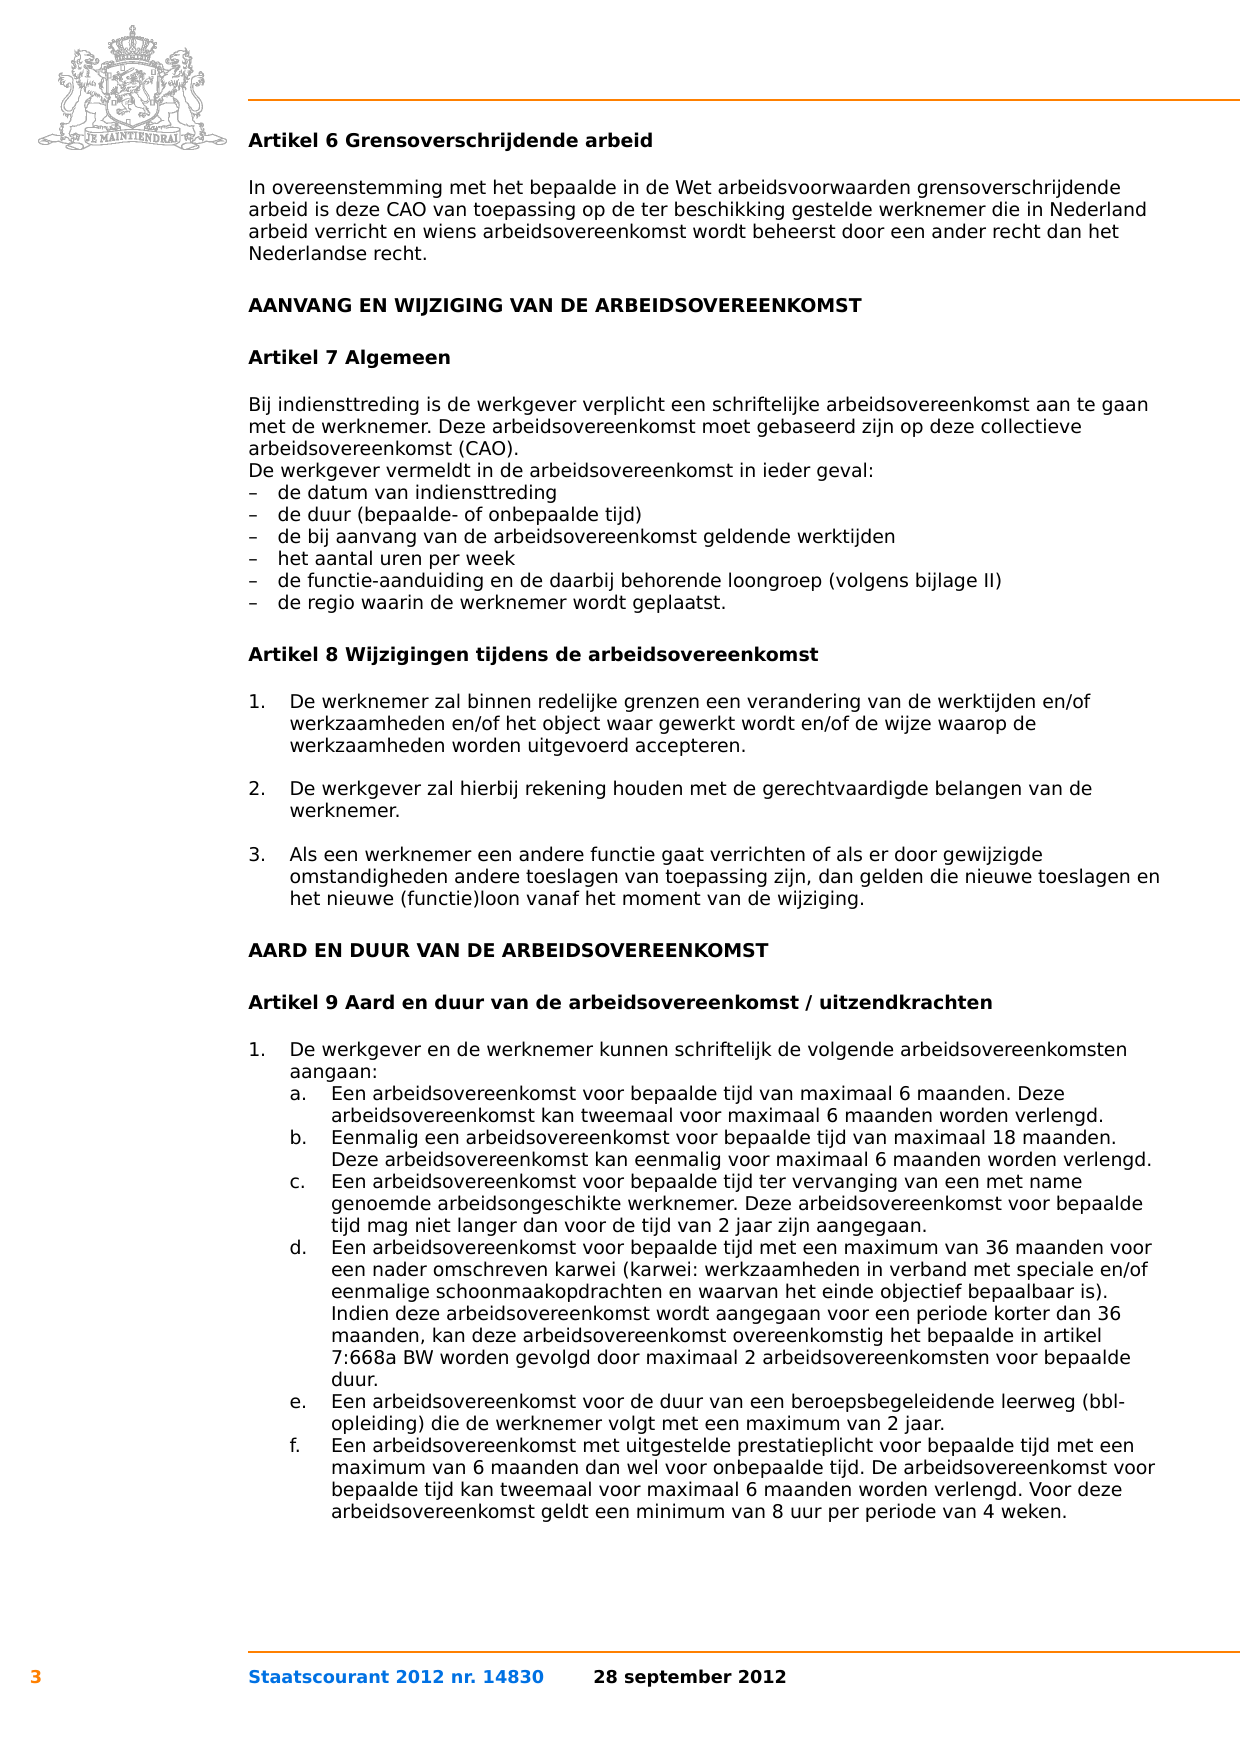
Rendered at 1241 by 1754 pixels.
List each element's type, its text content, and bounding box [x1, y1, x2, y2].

text De werkgever vermeldt in de arbeidsovereenkomst in ieder geval: [248, 460, 1163, 482]
subtitle AARD EN DUUR VAN DE ARBEIDSOVEREENKOMST [248, 940, 1163, 962]
text – de regio waarin de werknemer wordt geplaatst. [248, 592, 1163, 613]
text b. Eenmalig een arbeidsovereenkomst voor bepaalde tijd van maximaal 18 maanden. Deze arbeidsovereenkomst kan eenmalig voor maximaal 6 maanden worden verlengd. [289, 1127, 1163, 1171]
text e. Een arbeidsovereenkomst voor de duur van een beroepsbegeleidende leerweg (bbl-opleiding) die de werknemer volgt met een maximum van 2 jaar. [289, 1391, 1163, 1435]
text – de duur (bepaalde- of onbepaalde tijd) [248, 504, 1163, 526]
subtitle Artikel 6 Grensoverschrijdende arbeid [248, 130, 1163, 152]
text f. Een arbeidsovereenkomst met uitgestelde prestatieplicht voor bepaalde tijd met een maximum van 6 maanden dan wel voor onbepaalde tijd. De arbeidsovereenkomst voor bepaalde tijd kan tweemaal voor maximaal 6 maanden worden verlengd. Voor deze arbeidsovereenkomst geldt een minimum van 8 uur per periode van 4 weken. [289, 1435, 1163, 1523]
text 1. De werkgever en de werknemer kunnen schriftelijk de volgende arbeidsovereenkomsten aangaan: [248, 1039, 1163, 1083]
subtitle Artikel 7 Algemeen [248, 347, 1163, 369]
text In overeenstemming met het bepaalde in de Wet arbeidsvoorwaarden grensoverschrijdende arbeid is deze CAO van toepassing op de ter beschikking gestelde werknemer die in Nederland arbeid verricht en wiens arbeidsovereenkomst wordt beheerst door een ander recht dan het Nederlandse recht. [248, 177, 1163, 265]
text 1. De werknemer zal binnen redelijke grenzen een verandering van de werktijden en/of werkzaamheden en/of het object waar gewerkt wordt en/of de wijze waarop de werkzaamheden worden uitgevoerd accepteren. [248, 691, 1163, 756]
subtitle AANVANG EN WIJZIGING VAN DE ARBEIDSOVEREENKOMST [248, 295, 1163, 317]
text a. Een arbeidsovereenkomst voor bepaalde tijd van maximaal 6 maanden. Deze arbeidsovereenkomst kan tweemaal voor maximaal 6 maanden worden verlengd. [289, 1083, 1163, 1127]
text 3. Als een werknemer een andere functie gaat verrichten of als er door gewijzigde omstandigheden andere toeslagen van toepassing zijn, dan gelden die nieuwe toeslagen en het nieuwe (functie)loon vanaf het moment van de wijziging. [248, 844, 1163, 910]
text 2. De werkgever zal hierbij rekening houden met de gerechtvaardigde belangen van de werknemer. [248, 778, 1163, 822]
text – de functie-aanduiding en de daarbij behorende loongroep (volgens bijlage II) [248, 569, 1163, 592]
subtitle Artikel 8 Wijzigingen tijdens de arbeidsovereenkomst [248, 643, 1163, 666]
text – het aantal uren per week [248, 548, 1163, 569]
subtitle Artikel 9 Aard en duur van de arbeidsovereenkomst / uitzendkrachten [248, 992, 1163, 1014]
text Bij indiensttreding is de werkgever verplicht een schriftelijke arbeidsovereenkomst aan te gaan met de werknemer. Deze arbeidsovereenkomst moet gebaseerd zijn op deze collectieve arbeidsovereenkomst (CAO). [248, 394, 1163, 460]
text c. Een arbeidsovereenkomst voor bepaalde tijd ter vervanging van een met name genoemde arbeidsongeschikte werknemer. Deze arbeidsovereenkomst voor bepaalde tijd mag niet langer dan voor de tijd van 2 jaar zijn aangegaan. [289, 1171, 1163, 1237]
text – de bij aanvang van de arbeidsovereenkomst geldende werktijden [248, 526, 1163, 548]
text – de datum van indiensttreding [248, 482, 1163, 504]
picture [38, 25, 227, 150]
text d. Een arbeidsovereenkomst voor bepaalde tijd met een maximum van 36 maanden voor een nader omschreven karwei (karwei: werkzaamheden in verband met speciale en/of eenmalige schoonmaakopdrachten en waarvan het einde objectief bepaalbaar is). Indien deze arbeidsovereenkomst wordt aangegaan voor een periode korter dan 36 maanden, kan deze arbeidsovereenkomst overeenkomstig het bepaalde in artikel 7:668a BW worden gevolgd door maximaal 2 arbeidsovereenkomsten voor bepaalde duur. [289, 1237, 1163, 1391]
